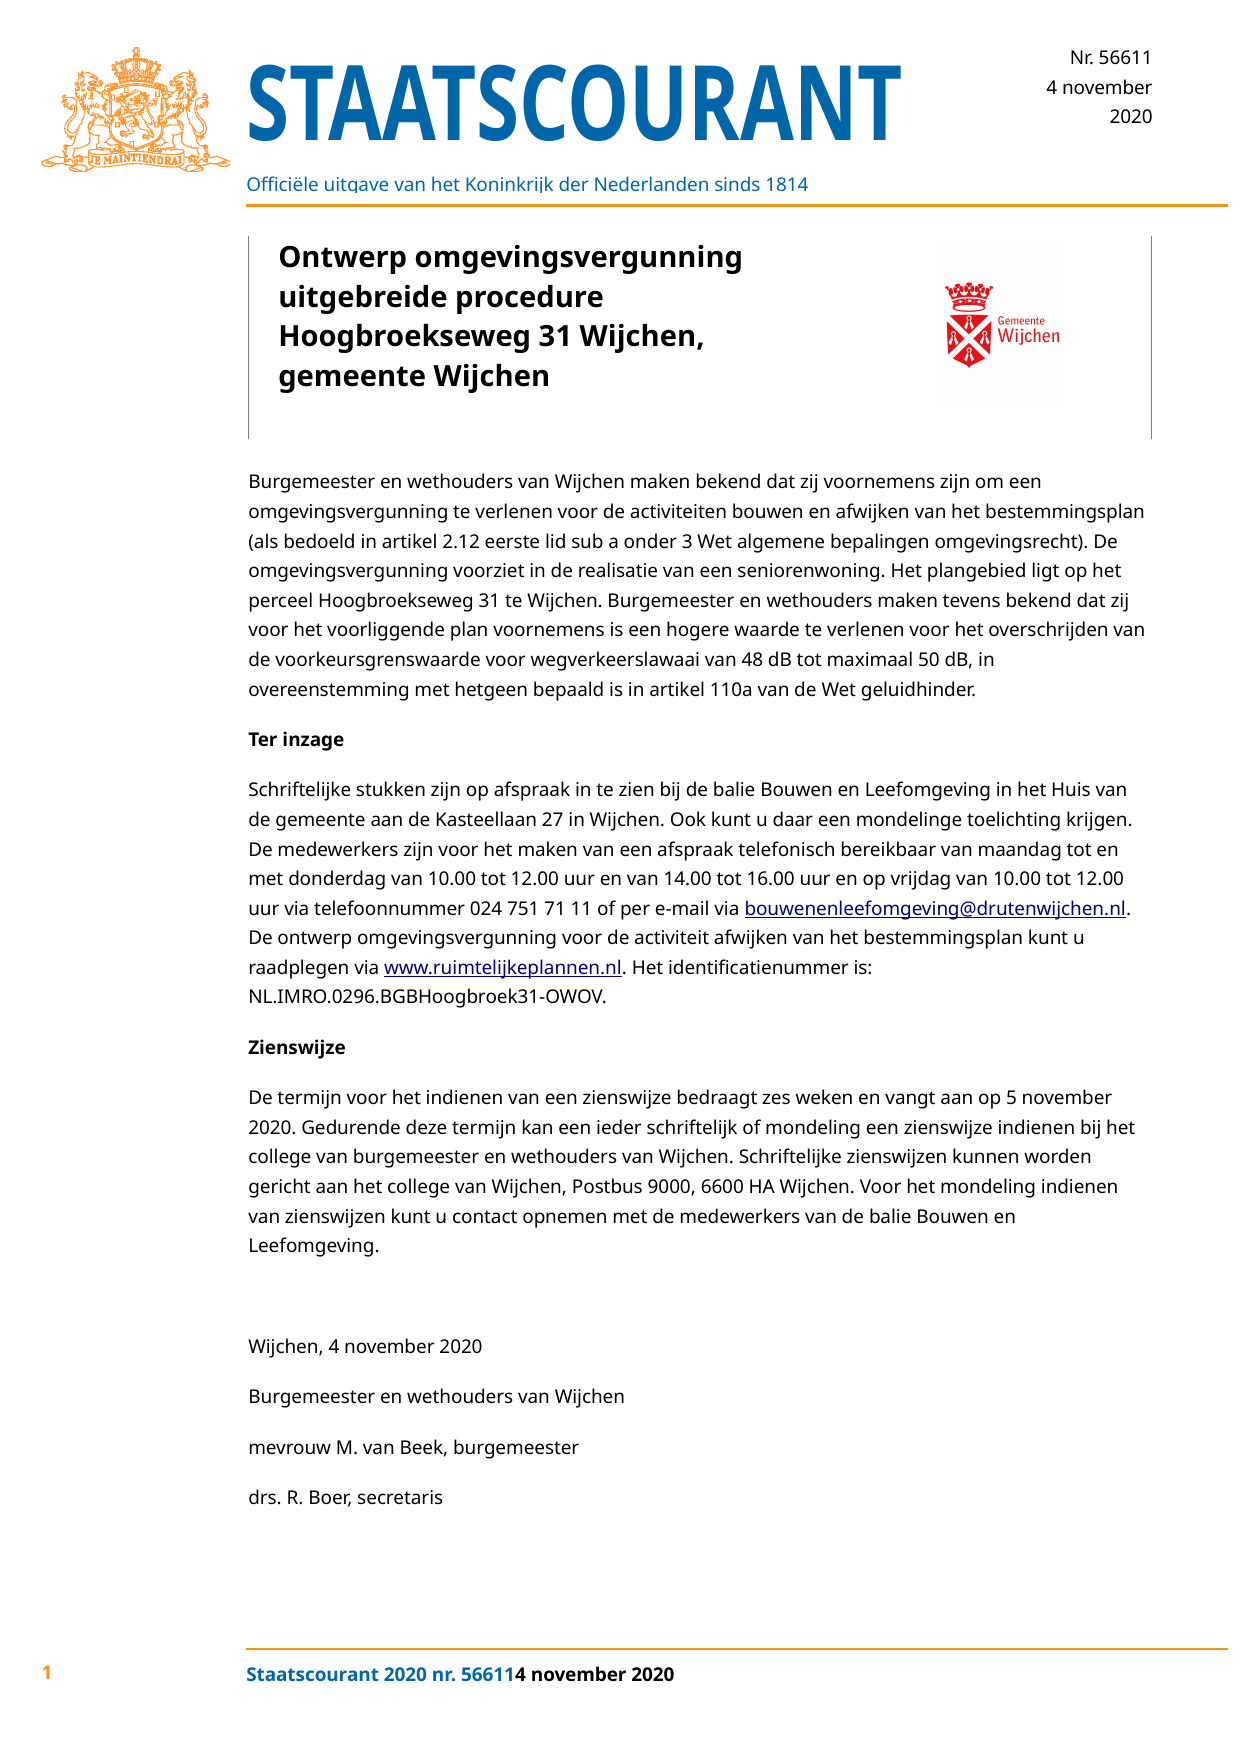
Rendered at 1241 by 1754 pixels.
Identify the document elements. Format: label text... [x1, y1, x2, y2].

text Ter inzage [248, 726, 1152, 752]
table_header [850, 414, 1151, 439]
table_header [850, 236, 938, 413]
text Schriftelijke stukken zijn op afspraak in te zien bij de balie Bouwen en Leefomgeving in het Huis van de gemeente aan de Kasteellaan 27 in Wijchen. Ook kunt u daar een mondelinge toelichting krijgen. De medewerkers zijn voor het maken van een afspraak telefonisch bereikbaar van maandag tot en met donderdag van 10.00 tot 12.00 uur en van 14.00 tot 16.00 uur en op vrijdag van 10.00 tot 12.00 uur via telefoonnummer 024 751 71 11 of per e-mail via bouwenenleefomgeving@drutenwijchen.nl. De ontwerp omgevingsvergunning voor de activiteit afwijken van het bestemmingsplan kunt u raadplegen via www.ruimtelijkeplannen.nl. Het identificatienummer is: NL.IMRO.0296.BGBHoogbroek31-OWOV. [248, 777, 1152, 1009]
text mevrouw M. van Beek, burgemeester [248, 1434, 1152, 1460]
text Wijchen, 4 november 2020 [248, 1333, 1152, 1359]
text De termijn voor het indienen van een zienswijze bedraagt zes weken en vangt aan op 5 november 2020. Gedurende deze termijn kan een ieder schriftelijk of mondeling een zienswijze indienen bij het college van burgemeester en wethouders van Wijchen. Schriftelijke zienswijzen kunnen worden gericht aan het college van Wijchen, Postbus 9000, 6600 HA Wijchen. Voor het mondeling indienen van zienswijzen kunt u contact opnemen met de medewerkers van de balie Bouwen en Leefomgeving. [248, 1084, 1152, 1258]
text Burgemeester en wethouders van Wijchen maken bekend dat zij voornemens zijn om een omgevingsvergunning te verlenen voor de activiteiten bouwen en afwijken van het bestemmingsplan (als bedoeld in artikel 2.12 eerste lid sub a onder 3 Wet algemene bepalingen omgevingsrecht). De omgevingsvergunning voorziet in de realisatie van een seniorenwoning. Het plangebied ligt op het perceel Hoogbroekseweg 31 te Wijchen. Burgemeester en wethouders maken tevens bekend dat zij voor het voorliggende plan voornemens is een hogere waarde te verlenen voor het overschrijden van de voorkeursgrenswaarde voor wegverkeerslawaai van 48 dB tot maximaal 50 dB, in overeenstemming met hetgeen bepaald is in artikel 110a van de Wet geluidhinder. [248, 469, 1152, 701]
table_header [1064, 236, 1151, 413]
text Burgemeester en wethouders van Wijchen [248, 1384, 1152, 1409]
text Zienswijze [248, 1034, 1152, 1060]
text drs. R. Boer, secretaris [248, 1484, 1152, 1510]
picture [41, 47, 231, 172]
picture [938, 236, 1064, 414]
table_header Ontwerp omgevingsvergunning uitgebreide procedure Hoogbroekseweg 31 Wijchen, gemeente Wijchen [249, 236, 850, 439]
